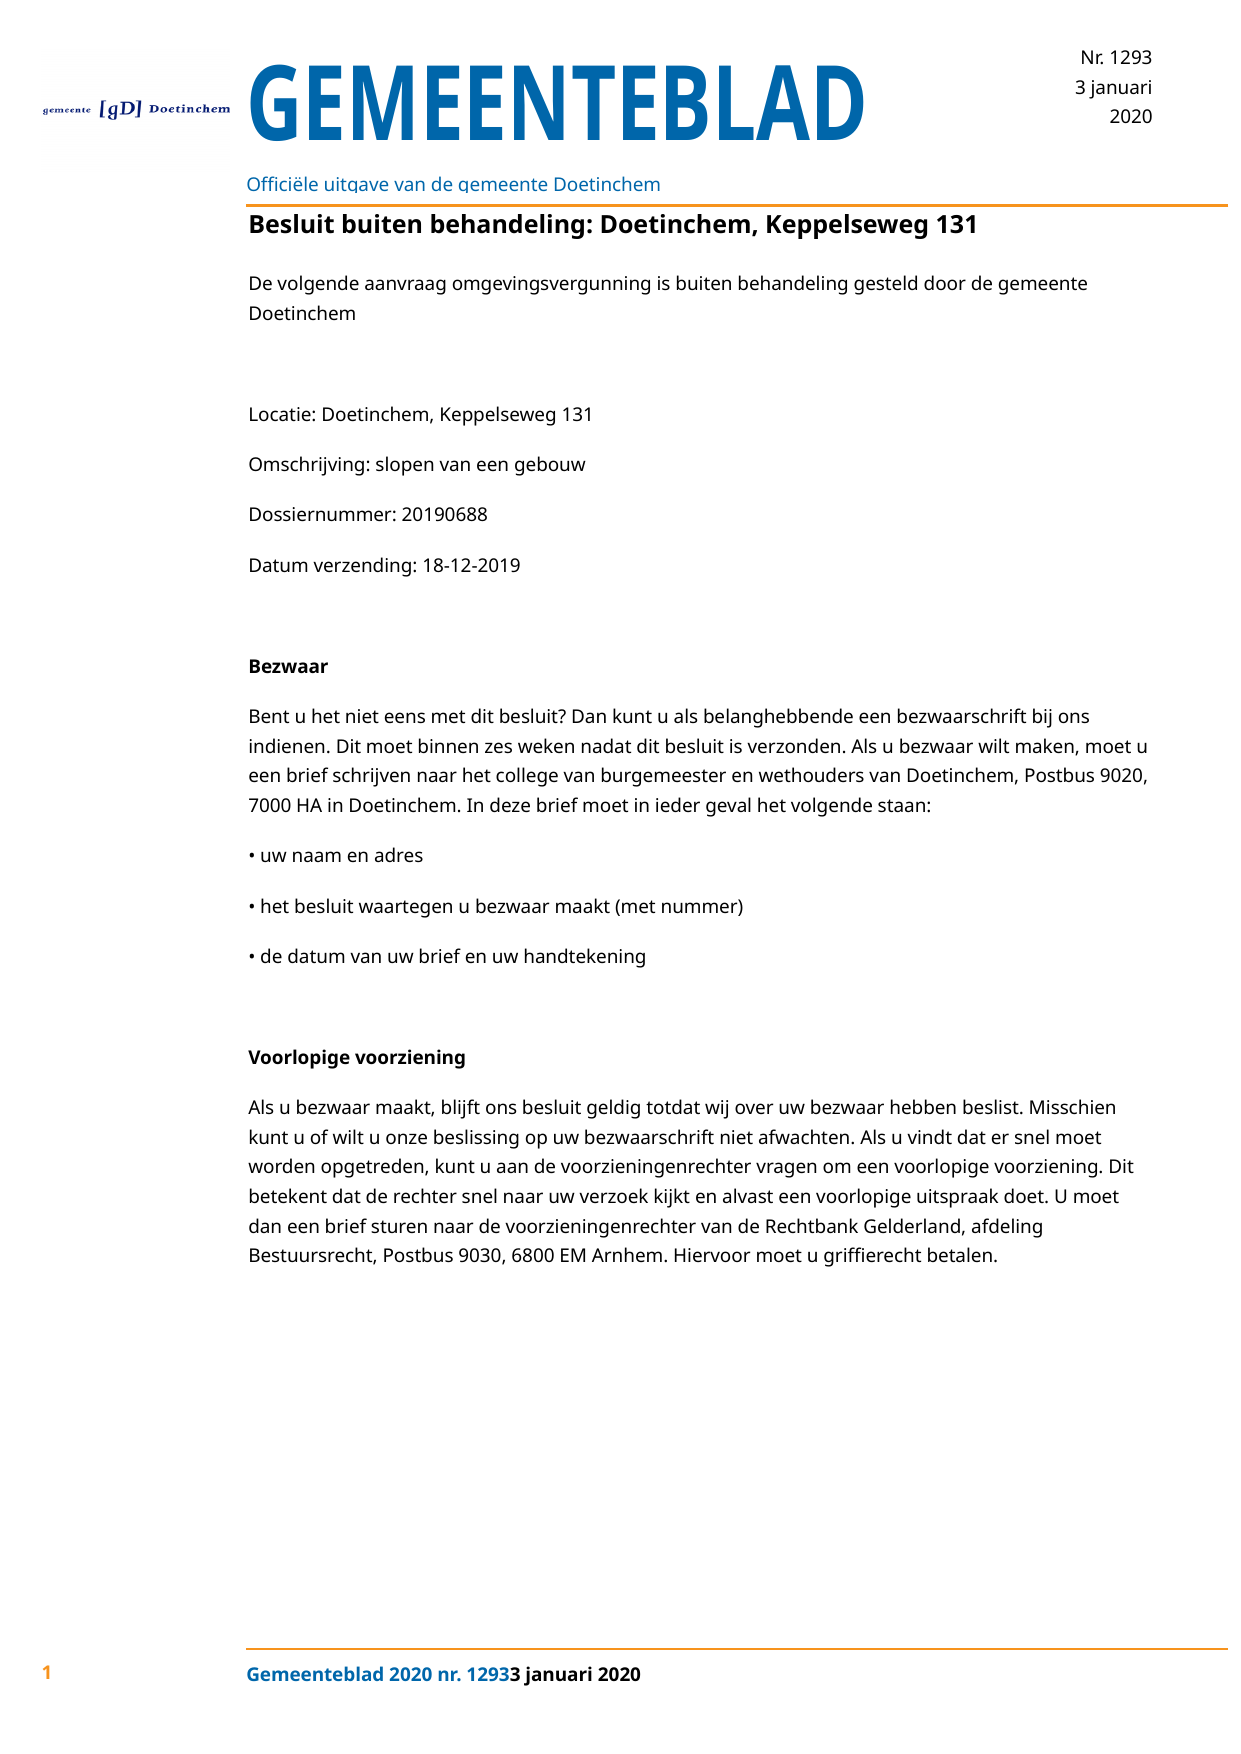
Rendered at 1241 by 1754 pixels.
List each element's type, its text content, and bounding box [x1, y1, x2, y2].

text Locatie: Doetinchem, Keppelseweg 131 [248, 401, 1152, 426]
text Voorlopige voorziening [248, 1044, 1152, 1070]
text De volgende aanvraag omgevingsvergunning is buiten behandeling gesteld door de gemeente Doetinchem [248, 270, 1152, 326]
picture [41, 47, 231, 172]
text • het besluit waartegen u bezwaar maakt (met nummer) [248, 893, 1152, 918]
text • de datum van uw brief en uw handtekening [248, 943, 1152, 969]
text Omschrijving: slopen van een gebouw [248, 451, 1152, 477]
text Datum verzending: 18-12-2019 [248, 552, 1152, 578]
text Bezwaar [248, 653, 1152, 678]
text Besluit buiten behandeling: Doetinchem, Keppelseweg 131 [248, 207, 1152, 241]
text Als u bezwaar maakt, blijft ons besluit geldig totdat wij over uw bezwaar hebben beslist. Misschien kunt u of wilt u onze beslissing op uw bezwaarschrift niet afwachten. Als u vindt dat er snel moet worden opgetreden, kunt u aan de voorzieningenrechter vragen om een voorlopige voorziening. Dit betekent dat de rechter snel naar uw verzoek kijkt en alvast een voorlopige uitspraak doet. U moet dan een brief sturen naar de voorzieningenrechter van de Rechtbank Gelderland, afdeling Bestuursrecht, Postbus 9030, 6800 EM Arnhem. Hiervoor moet u griffierecht betalen. [248, 1094, 1152, 1268]
text Dossiernummer: 20190688 [248, 502, 1152, 527]
text • uw naam en adres [248, 842, 1152, 868]
text Bent u het niet eens met dit besluit? Dan kunt u als belanghebbende een bezwaarschrift bij ons indienen. Dit moet binnen zes weken nadat dit besluit is verzonden. Als u bezwaar wilt maken, moet u een brief schrijven naar het college van burgemeester en wethouders van Doetinchem, Postbus 9020, 7000 HA in Doetinchem. In deze brief moet in ieder geval het volgende staan: [248, 703, 1152, 818]
